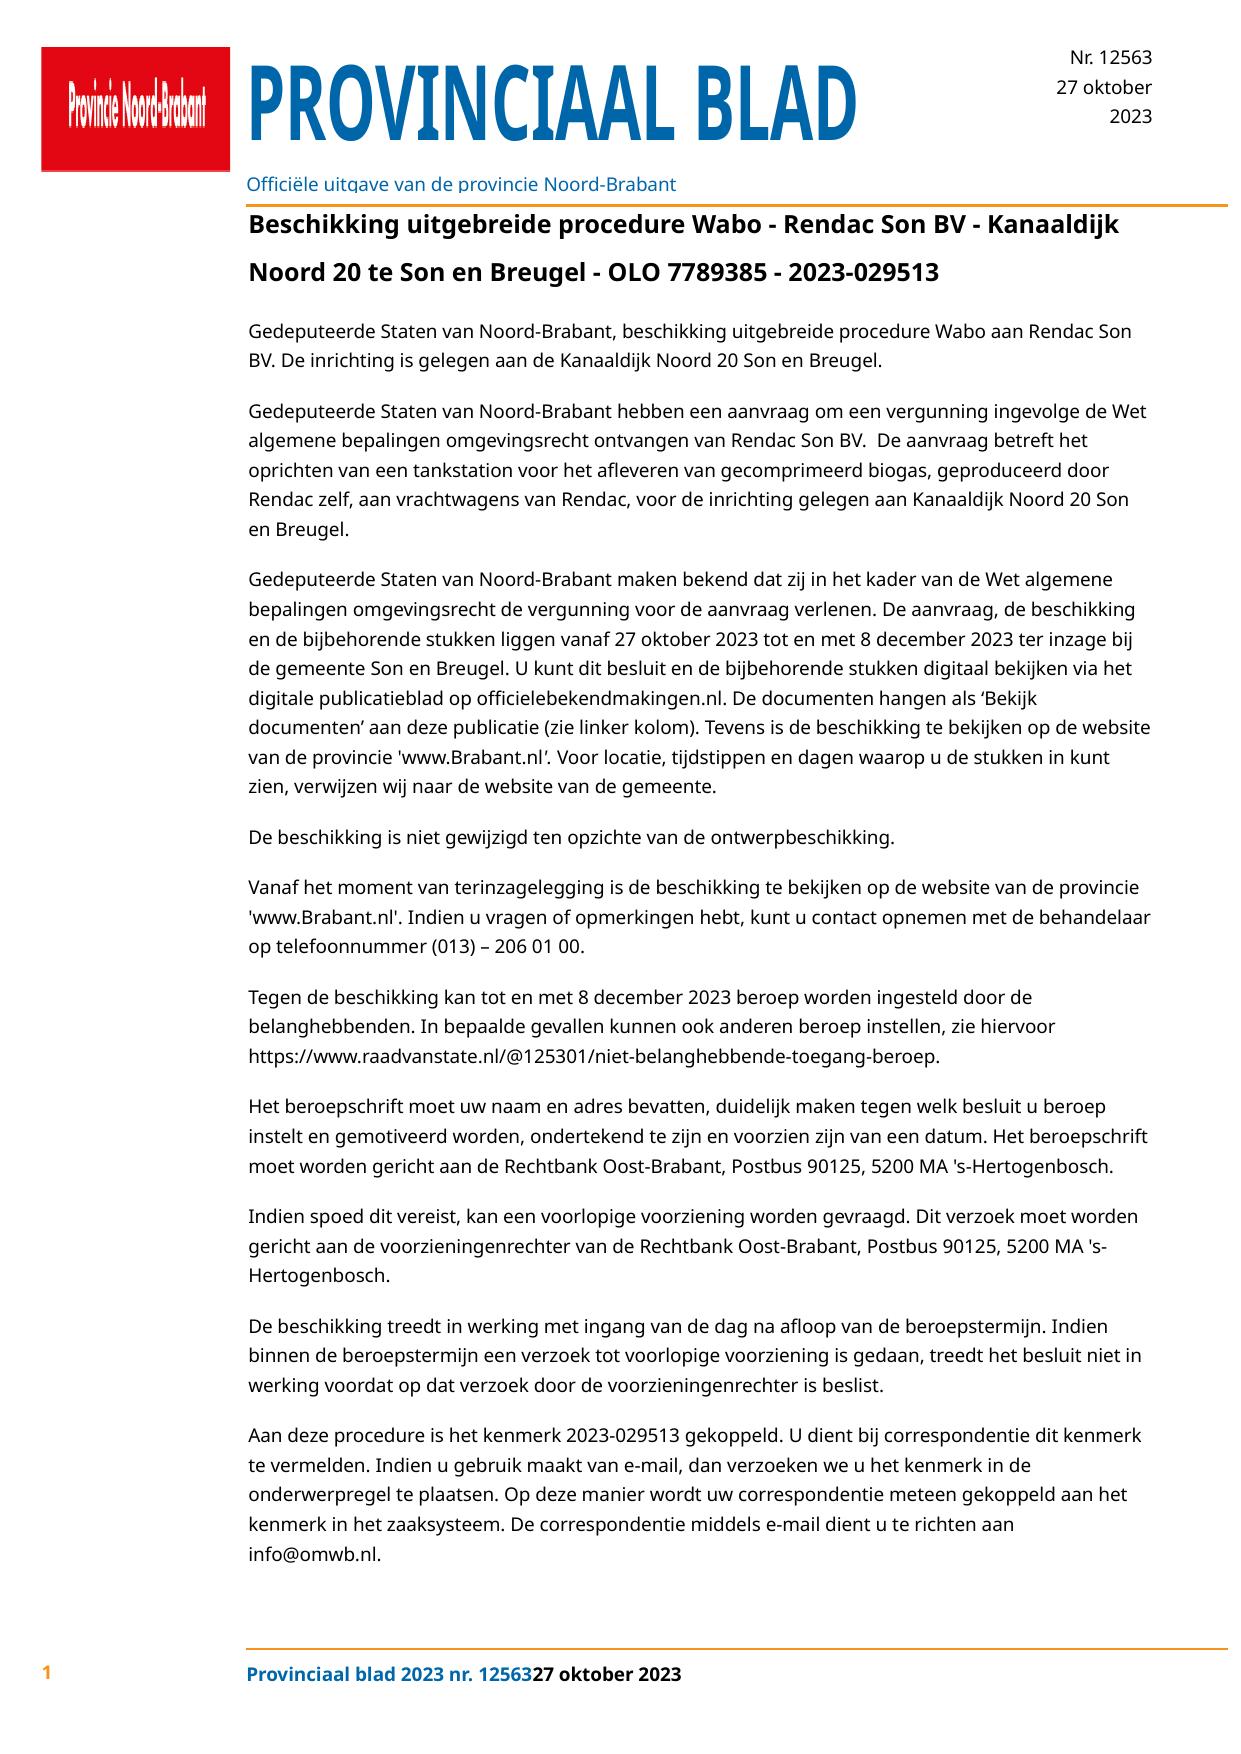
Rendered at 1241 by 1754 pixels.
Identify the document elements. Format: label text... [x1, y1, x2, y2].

text Gedeputeerde Staten van Noord-Brabant, beschikking uitgebreide procedure Wabo aan Rendac Son BV. De inrichting is gelegen aan de Kanaaldijk Noord 20 Son en Breugel. [248, 318, 1152, 373]
text Het beroepschrift moet uw naam en adres bevatten, duidelijk maken tegen welk besluit u beroep instelt en gemotiveerd worden, ondertekend te zijn en voorzien zijn van een datum. Het beroepschrift moet worden gericht aan de Rechtbank Oost-Brabant, Postbus 90125, 5200 MA 's-Hertogenbosch. [248, 1094, 1152, 1179]
text Indien spoed dit vereist, kan een voorlopige voorziening worden gevraagd. Dit verzoek moet worden gericht aan de voorzieningenrechter van de Rechtbank Oost-Brabant, Postbus 90125, 5200 MA 's-Hertogenbosch. [248, 1203, 1152, 1288]
text De beschikking treedt in werking met ingang van de dag na afloop van de beroepstermijn. Indien binnen de beroepstermijn een verzoek tot voorlopige voorziening is gedaan, treedt het besluit niet in werking voordat op dat verzoek door de voorzieningenrechter is beslist. [248, 1313, 1152, 1398]
text Tegen de beschikking kan tot en met 8 december 2023 beroep worden ingesteld door de belanghebbenden. In bepaalde gevallen kunnen ook anderen beroep instellen, zie hiervoor https://www.raadvanstate.nl/@125301/niet-belanghebbende-toegang-beroep. [248, 984, 1152, 1069]
text Gedeputeerde Staten van Noord-Brabant maken bekend dat zij in het kader van de Wet algemene bepalingen omgevingsrecht de vergunning voor de aanvraag verlenen. De aanvraag, de beschikking en de bijbehorende stukken liggen vanaf 27 oktober 2023 tot en met 8 december 2023 ter inzage bij de gemeente Son en Breugel. U kunt dit besluit en de bijbehorende stukken digitaal bekijken via het digitale publicatieblad op officielebekendmakingen.nl. De documenten hangen als ‘Bekijk documenten’ aan deze publicatie (zie linker kolom). Tevens is de beschikking te bekijken op de website van de provincie 'www.Brabant.nl'. Voor locatie, tijdstippen en dagen waarop u de stukken in kunt zien, verwijzen wij naar de website van de gemeente. [248, 567, 1152, 799]
picture [41, 47, 231, 172]
text Vanaf het moment van terinzagelegging is de beschikking te bekijken op de website van de provincie 'www.Brabant.nl'. Indien u vragen of opmerkingen hebt, kunt u contact opnemen met de behandelaar op telefoonnummer (013) – 206 01 00. [248, 874, 1152, 959]
text De beschikking is niet gewijzigd ten opzichte van de ontwerpbeschikking. [248, 824, 1152, 850]
text Beschikking uitgebreide procedure Wabo - Rendac Son BV - Kanaaldijk Noord 20 te Son en Breugel - OLO 7789385 - 2023-029513 [248, 207, 1152, 288]
text Aan deze procedure is het kenmerk 2023-029513 gekoppeld. U dient bij correspondentie dit kenmerk te vermelden. Indien u gebruik maakt van e-mail, dan verzoeken we u het kenmerk in de onderwerpregel te plaatsen. Op deze manier wordt uw correspondentie meteen gekoppeld aan het kenmerk in het zaaksysteem. De correspondentie middels e-mail dient u te richten aan info@omwb.nl. [248, 1422, 1152, 1567]
text Gedeputeerde Staten van Noord-Brabant hebben een aanvraag om een vergunning ingevolge de Wet algemene bepalingen omgevingsrecht ontvangen van Rendac Son BV. De aanvraag betreft het oprichten van een tankstation voor het afleveren van gecomprimeerd biogas, geproduceerd door Rendac zelf, aan vrachtwagens van Rendac, voor de inrichting gelegen aan Kanaaldijk Noord 20 Son en Breugel. [248, 398, 1152, 542]
